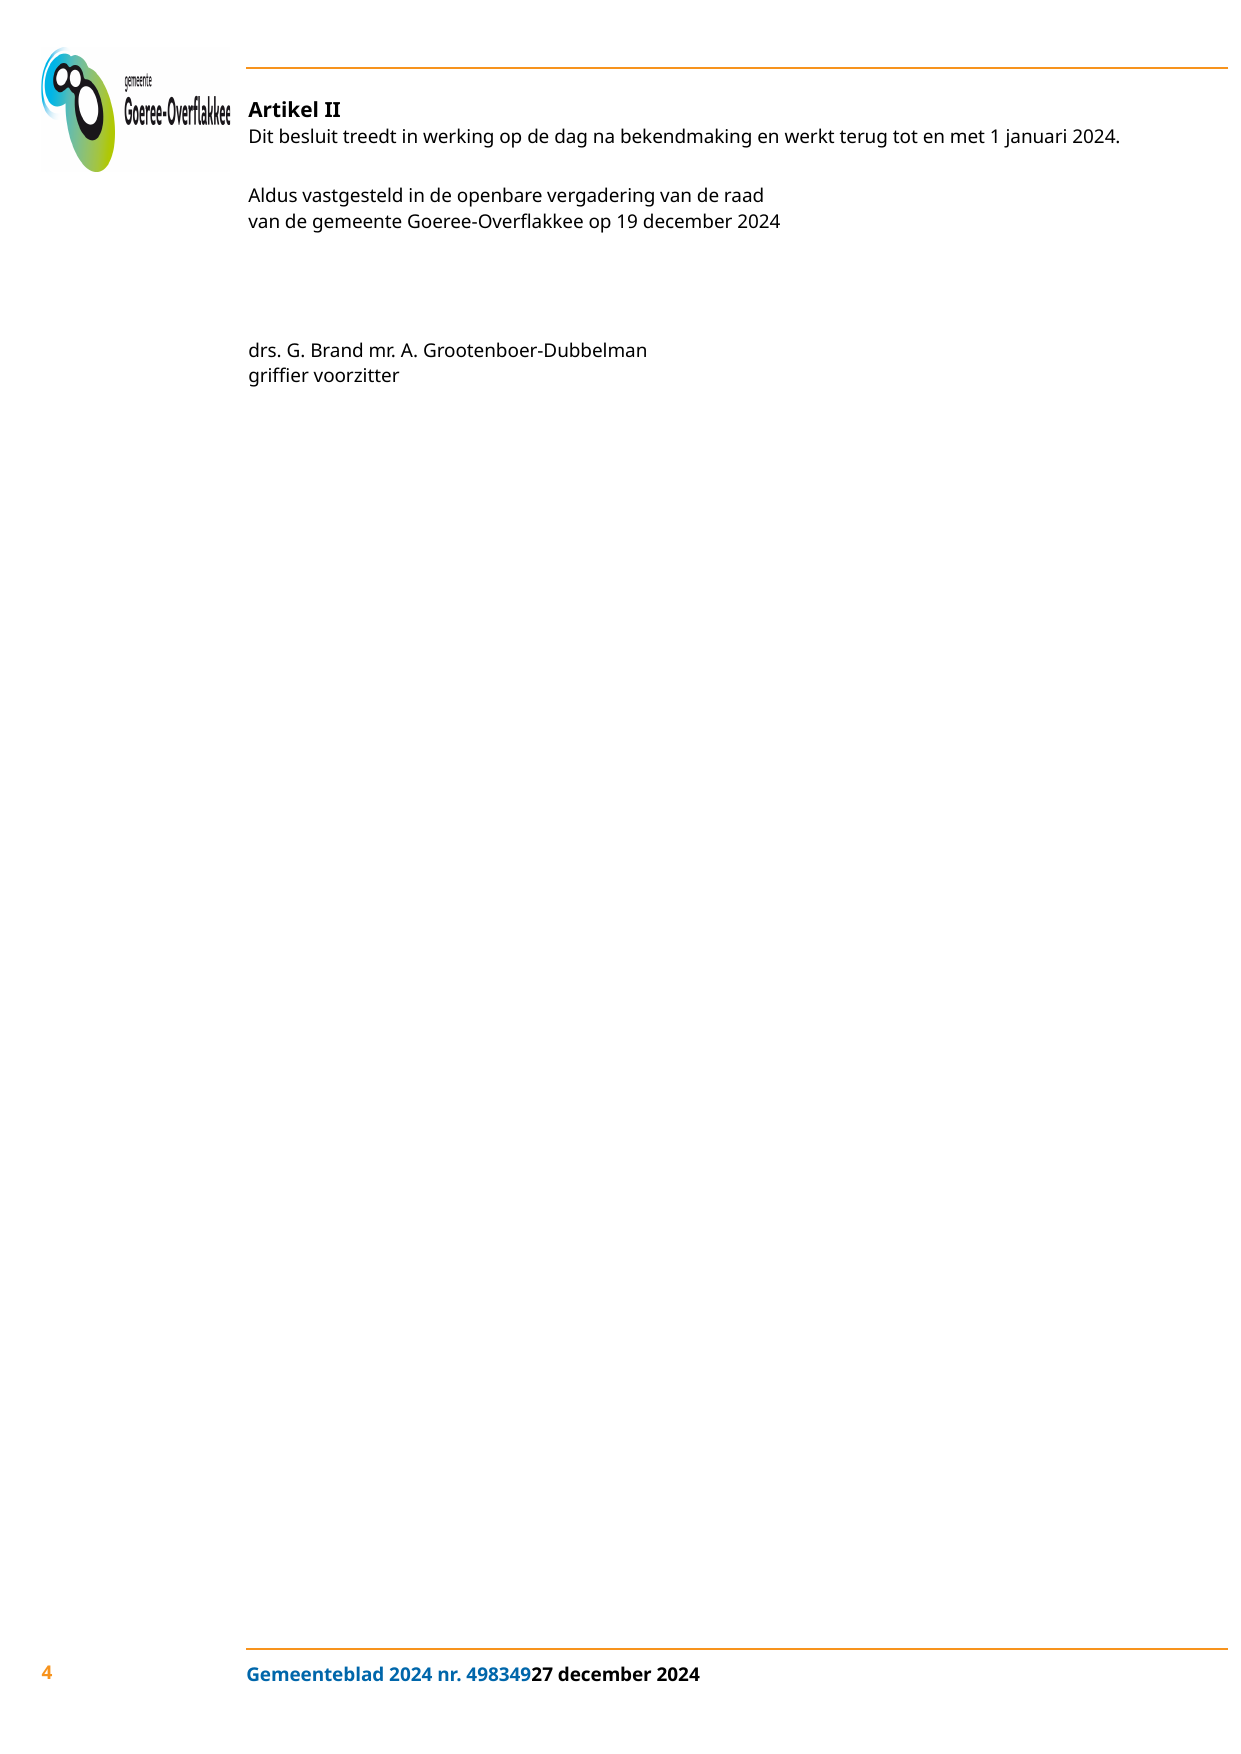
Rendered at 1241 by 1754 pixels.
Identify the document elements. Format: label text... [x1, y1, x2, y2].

text van de gemeente Goeree-Overflakkee op 19 december 2024 [248, 208, 1152, 234]
text drs. G. Brand mr. A. Grootenboer-Dubbelman [248, 337, 1152, 362]
text Aldus vastgesteld in de openbare vergadering van de raad [248, 182, 1152, 208]
text griffier voorzitter [248, 362, 1152, 388]
text Artikel II [248, 95, 1152, 123]
picture [41, 47, 231, 172]
text Dit besluit treedt in werking op de dag na bekendmaking en werkt terug tot en met 1 januari 2024. [248, 123, 1152, 149]
